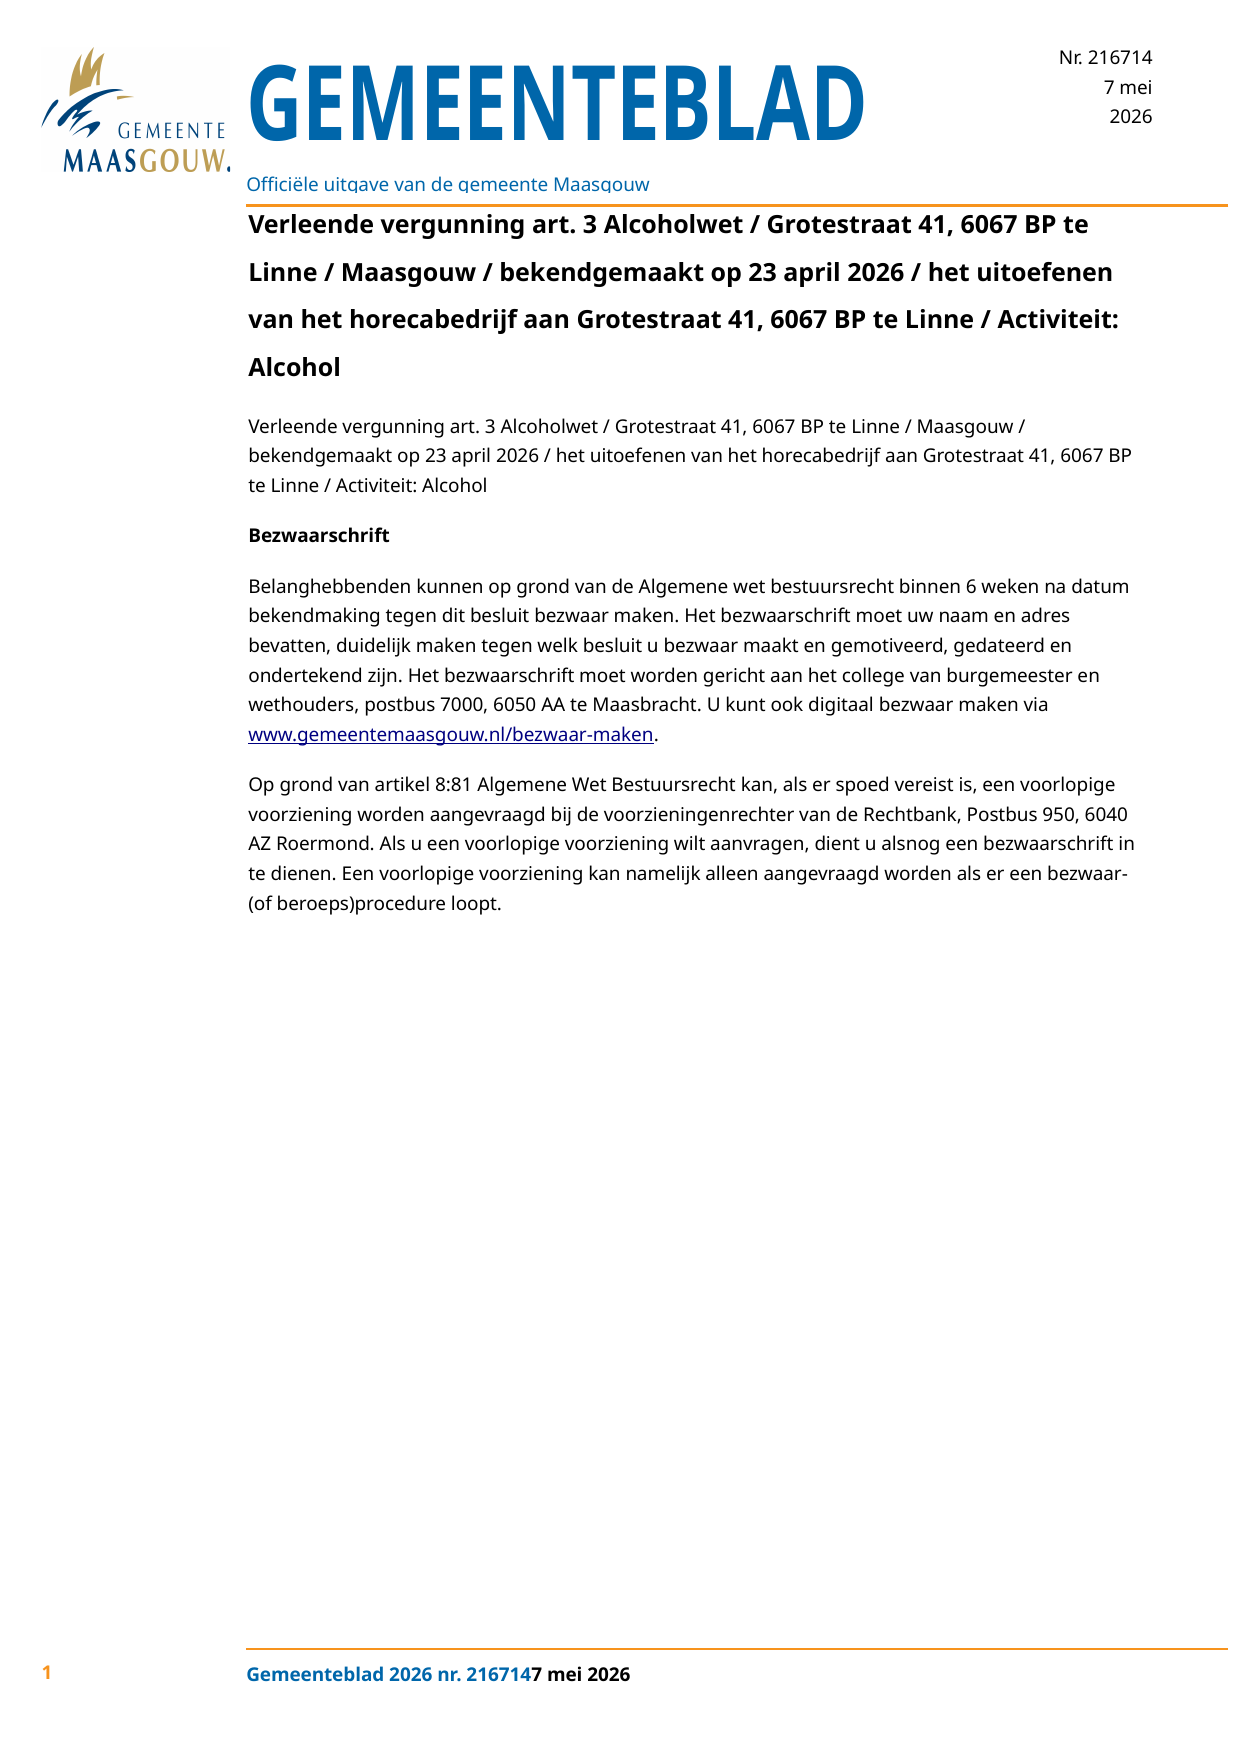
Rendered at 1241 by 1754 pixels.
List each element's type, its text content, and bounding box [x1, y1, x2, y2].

text Belanghebbenden kunnen op grond van de Algemene wet bestuursrecht binnen 6 weken na datum bekendmaking tegen dit besluit bezwaar maken. Het bezwaarschrift moet uw naam en adres bevatten, duidelijk maken tegen welk besluit u bezwaar maakt en gemotiveerd, gedateerd en ondertekend zijn. Het bezwaarschrift moet worden gericht aan het college van burgemeester en wethouders, postbus 7000, 6050 AA te Maasbracht. U kunt ook digitaal bezwaar maken via www.gemeentemaasgouw.nl/bezwaar-maken. [248, 573, 1152, 747]
picture [41, 47, 231, 172]
text Bezwaarschrift [248, 523, 1152, 548]
text Verleende vergunning art. 3 Alcoholwet / Grotestraat 41, 6067 BP te Linne / Maasgouw / bekendgemaakt op 23 april 2026 / het uitoefenen van het horecabedrijf aan Grotestraat 41, 6067 BP te Linne / Activiteit: Alcohol [248, 413, 1152, 498]
text Verleende vergunning art. 3 Alcoholwet / Grotestraat 41, 6067 BP te Linne / Maasgouw / bekendgemaakt op 23 april 2026 / het uitoefenen van het horecabedrijf aan Grotestraat 41, 6067 BP te Linne / Activiteit: Alcohol [248, 207, 1152, 384]
text Op grond van artikel 8:81 Algemene Wet Bestuursrecht kan, als er spoed vereist is, een voorlopige voorziening worden aangevraagd bij de voorzieningenrechter van de Rechtbank, Postbus 950, 6040 AZ Roermond. Als u een voorlopige voorziening wilt aanvragen, dient u alsnog een bezwaarschrift in te dienen. Een voorlopige voorziening kan namelijk alleen aangevraagd worden als er een bezwaar- (of beroeps)procedure loopt. [248, 771, 1152, 916]
